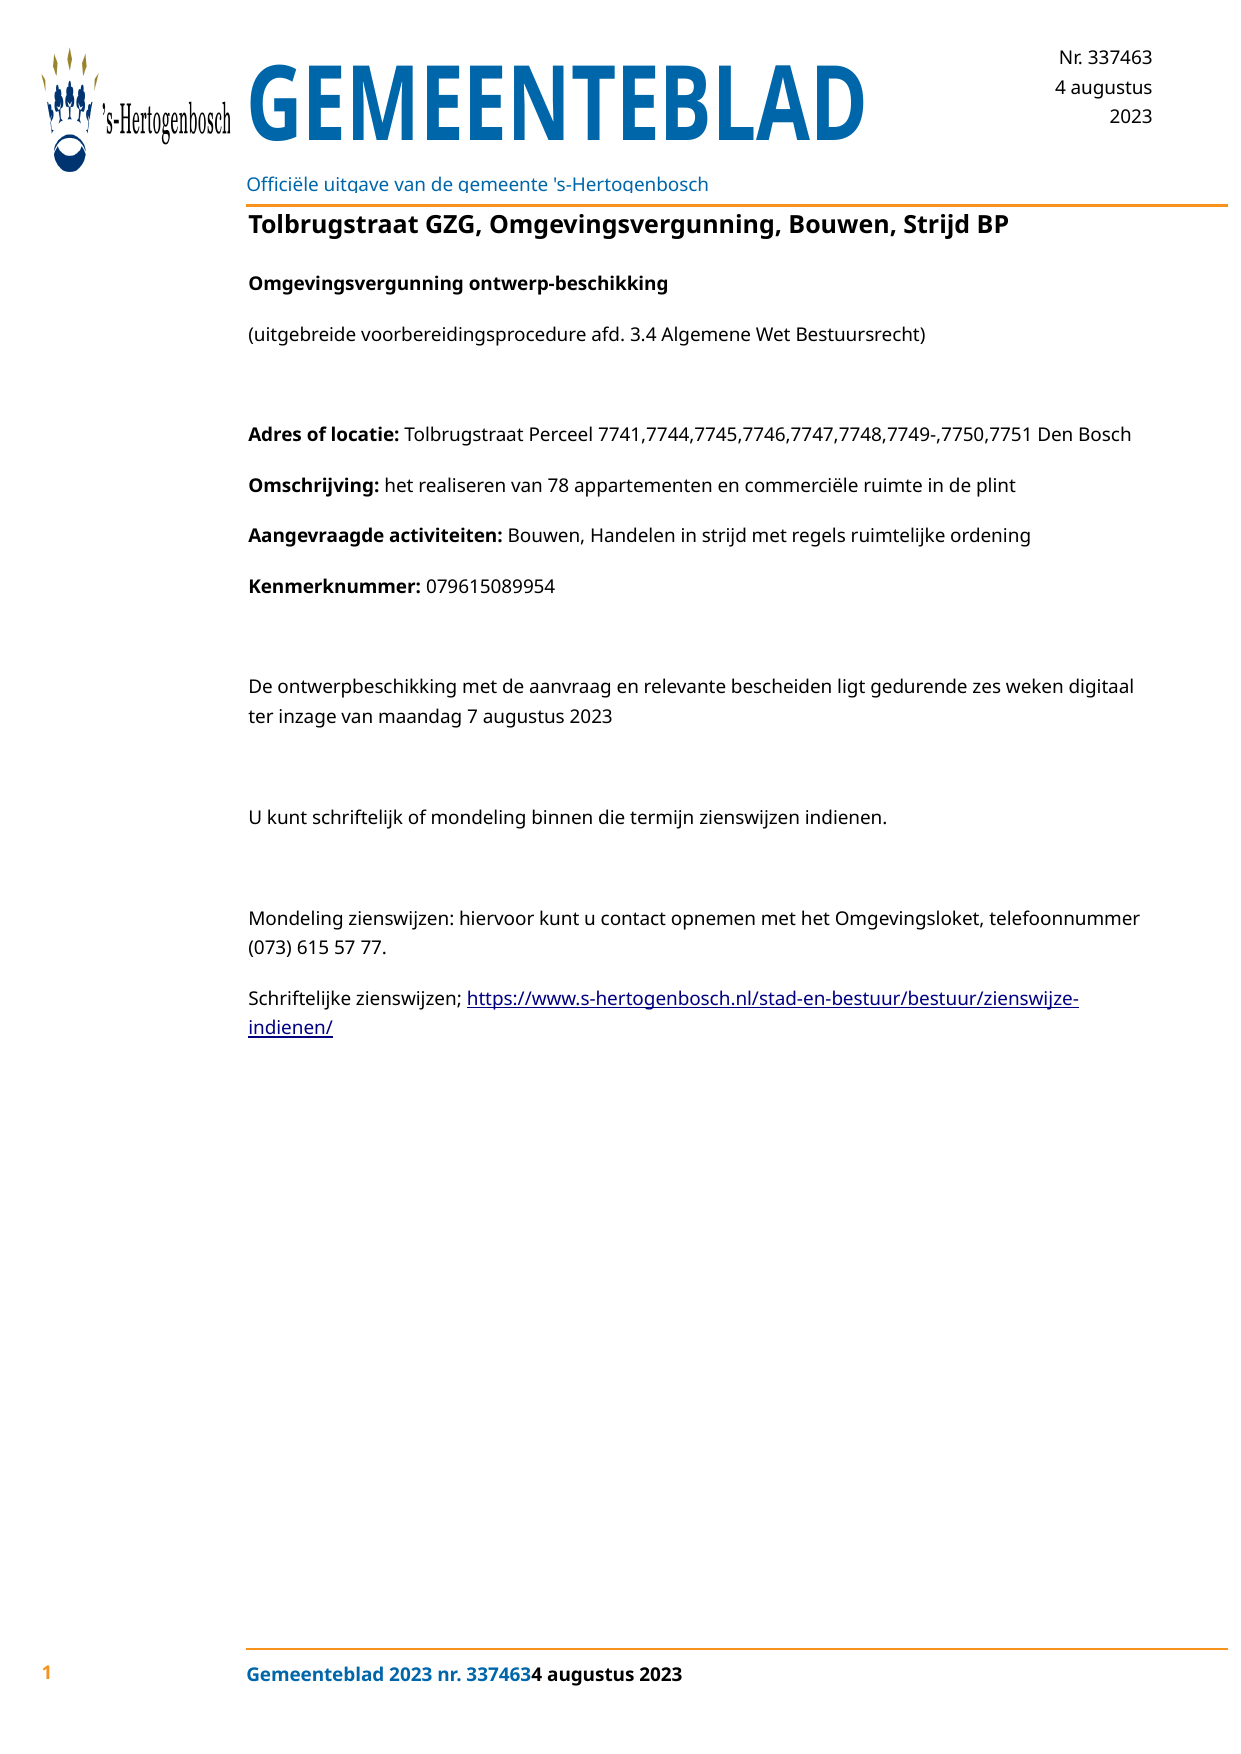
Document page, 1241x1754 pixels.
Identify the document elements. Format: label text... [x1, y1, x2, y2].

text Schriftelijke zienswijzen; https://www.s-hertogenbosch.nl/stad-en-bestuur/bestuur/zienswijze-indienen/ [248, 985, 1152, 1040]
text Tolbrugstraat GZG, Omgevingsvergunning, Bouwen, Strijd BP [248, 207, 1152, 241]
text Omgevingsvergunning ontwerp-beschikking [248, 270, 1152, 296]
text U kunt schriftelijk of mondeling binnen die termijn zienswijzen indienen. [248, 804, 1152, 830]
text Aangevraagde activiteiten: Bouwen, Handelen in strijd met regels ruimtelijke ordening [248, 522, 1152, 548]
text De ontwerpbeschikking met de aanvraag en relevante bescheiden ligt gedurende zes weken digitaal ter inzage van maandag 7 augustus 2023 [248, 674, 1152, 729]
text (uitgebreide voorbereidingsprocedure afd. 3.4 Algemene Wet Bestuursrecht) [248, 321, 1152, 346]
text Mondeling zienswijzen: hiervoor kunt u contact opnemen met het Omgevingsloket, telefoonnummer (073) 615 57 77. [248, 905, 1152, 960]
text Omschrijving: het realiseren van 78 appartementen en commerciële ruimte in de plint [248, 472, 1152, 498]
picture [41, 47, 231, 172]
text Kenmerknummer: 079615089954 [248, 573, 1152, 598]
text Adres of locatie: Tolbrugstraat Perceel 7741,7744,7745,7746,7747,7748,7749-,7750,7751 Den Bosch [248, 422, 1152, 447]
